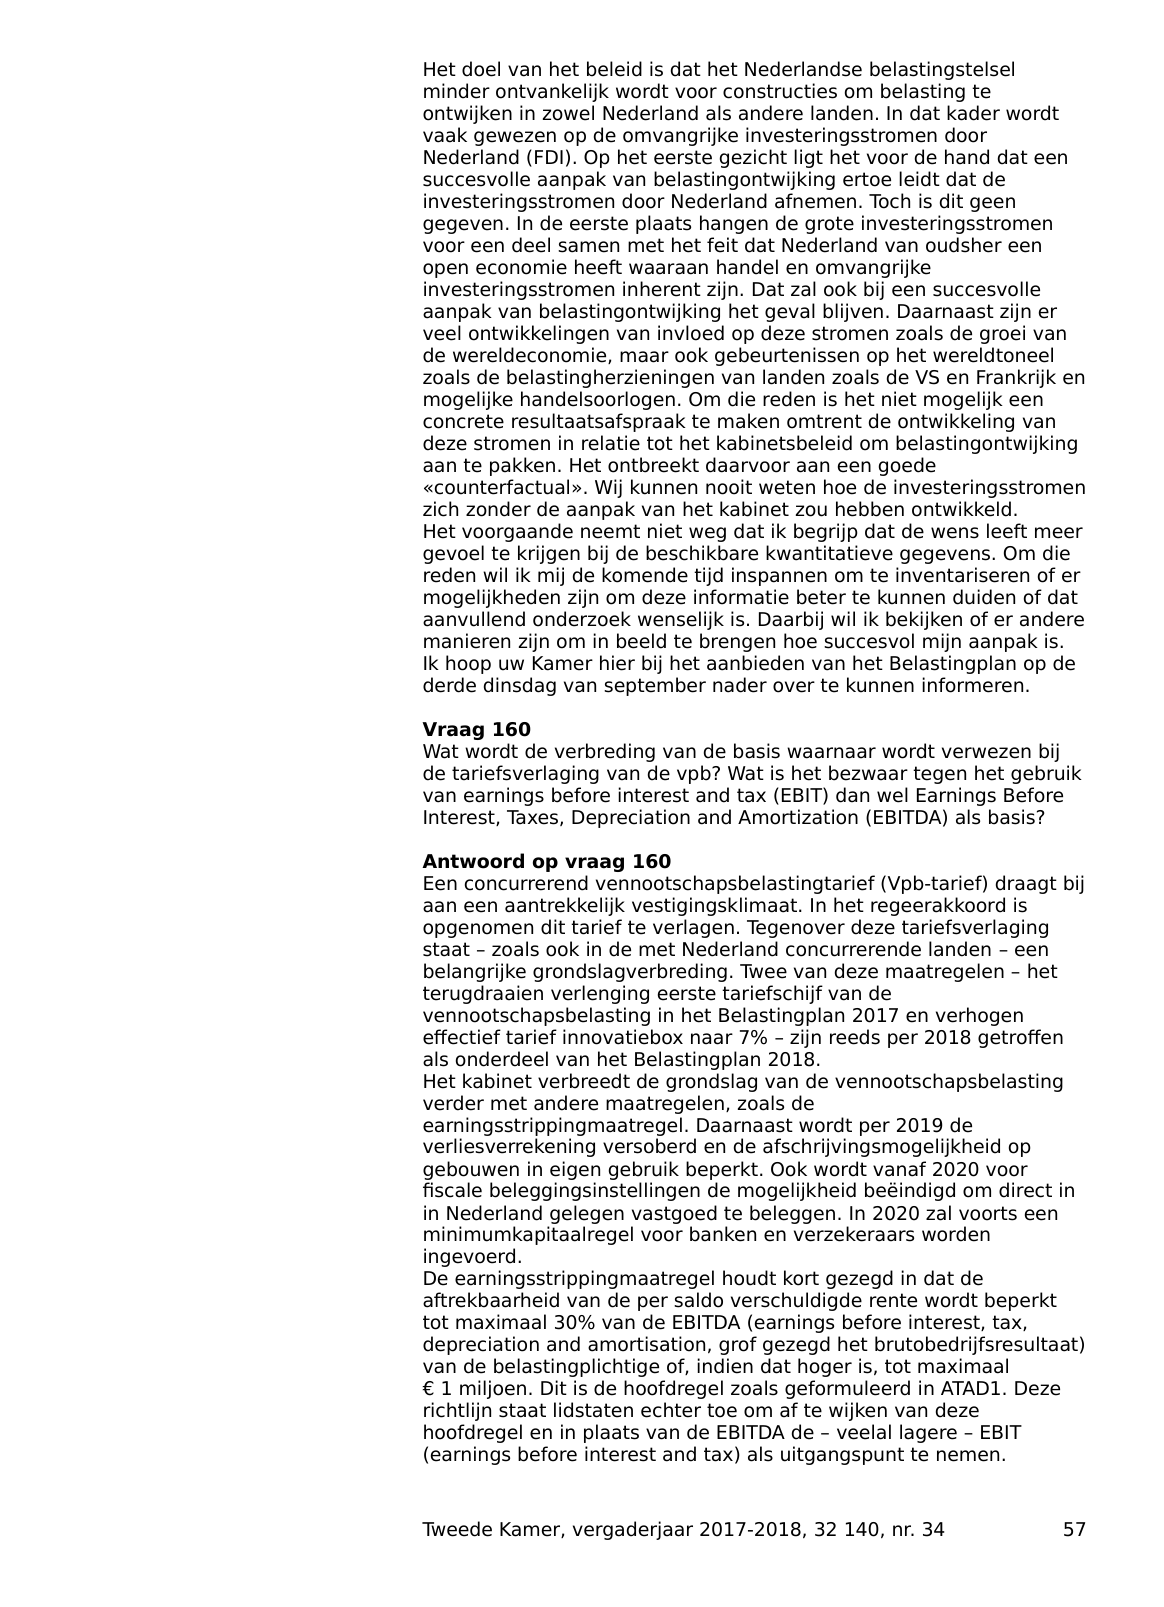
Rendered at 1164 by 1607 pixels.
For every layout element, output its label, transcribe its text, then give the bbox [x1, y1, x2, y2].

text Het doel van het beleid is dat het Nederlandse belastingstelsel minder ontvankelijk wordt voor constructies om belasting te ontwijken in zowel Nederland als andere landen. In dat kader wordt vaak gewezen op de omvangrijke investeringsstromen door Nederland (FDI). Op het eerste gezicht ligt het voor de hand dat een succesvolle aanpak van belastingontwijking ertoe leidt dat de investeringsstromen door Nederland afnemen. Toch is dit geen gegeven. In de eerste plaats hangen de grote investeringsstromen voor een deel samen met het feit dat Nederland van oudsher een open economie heeft waaraan handel en omvangrijke investeringsstromen inherent zijn. Dat zal ook bij een succesvolle aanpak van belastingontwijking het geval blijven. Daarnaast zijn er veel ontwikkelingen van invloed op deze stromen zoals de groei van de wereldeconomie, maar ook gebeurtenissen op het wereldtoneel zoals de belastingherzieningen van landen zoals de VS en Frankrijk en mogelijke handelsoorlogen. Om die reden is het niet mogelijk een concrete resultaatsafspraak te maken omtrent de ontwikkeling van deze stromen in relatie tot het kabinetsbeleid om belastingontwijking aan te pakken. Het ontbreekt daarvoor aan een goede «counterfactual». Wij kunnen nooit weten hoe de investeringsstromen zich zonder de aanpak van het kabinet zou hebben ontwikkeld. [422, 59, 1087, 521]
text De earningsstrippingmaatregel houdt kort gezegd in dat de aftrekbaarheid van de per saldo verschuldigde rente wordt beperkt tot maximaal 30% van de EBITDA (earnings before interest, tax, depreciation and amortisation, grof gezegd het brutobedrijfsresultaat) van de belastingplichtige of, indien dat hoger is, tot maximaal € 1 miljoen. Dit is de hoofdregel zoals geformuleerd in ATAD1. Deze richtlijn staat lidstaten echter toe om af te wijken van deze hoofdregel en in plaats van de EBITDA de – veelal lagere – EBIT (earnings before interest and tax) als uitgangspunt te nemen. [422, 1268, 1087, 1466]
text Vraag 160 [422, 719, 1087, 741]
text Antwoord op vraag 160 [422, 851, 1087, 873]
text Een concurrerend vennootschapsbelastingtarief (Vpb-tarief) draagt bij aan een aantrekkelijk vestigingsklimaat. In het regeerakkoord is opgenomen dit tarief te verlagen. Tegenover deze tariefsverlaging staat – zoals ook in de met Nederland concurrerende landen – een belangrijke grondslagverbreding. Twee van deze maatregelen – het terugdraaien verlenging eerste tariefschijf van de vennootschapsbelasting in het Belastingplan 2017 en verhogen effectief tarief innovatiebox naar 7% – zijn reeds per 2018 getroffen als onderdeel van het Belastingplan 2018. [422, 873, 1087, 1071]
text Wat wordt de verbreding van de basis waarnaar wordt verwezen bij de tariefsverlaging van de vpb? Wat is het bezwaar tegen het gebruik van earnings before interest and tax (EBIT) dan wel Earnings Before Interest, Taxes, Depreciation and Amortization (EBITDA) als basis? [422, 741, 1087, 828]
text Het voorgaande neemt niet weg dat ik begrijp dat de wens leeft meer gevoel te krijgen bij de beschikbare kwantitatieve gegevens. Om die reden wil ik mij de komende tijd inspannen om te inventariseren of er mogelijkheden zijn om deze informatie beter te kunnen duiden of dat aanvullend onderzoek wenselijk is. Daarbij wil ik bekijken of er andere manieren zijn om in beeld te brengen hoe succesvol mijn aanpak is. Ik hoop uw Kamer hier bij het aanbieden van het Belastingplan op de derde dinsdag van september nader over te kunnen informeren. [422, 521, 1087, 696]
text Het kabinet verbreedt de grondslag van de vennootschapsbelasting verder met andere maatregelen, zoals de earningsstrippingmaatregel. Daarnaast wordt per 2019 de verliesverrekening versoberd en de afschrijvingsmogelijkheid op gebouwen in eigen gebruik beperkt. Ook wordt vanaf 2020 voor fiscale beleggingsinstellingen de mogelijkheid beëindigd om direct in in Nederland gelegen vastgoed te beleggen. In 2020 zal voorts een minimumkapitaalregel voor banken en verzekeraars worden ingevoerd. [422, 1071, 1087, 1268]
